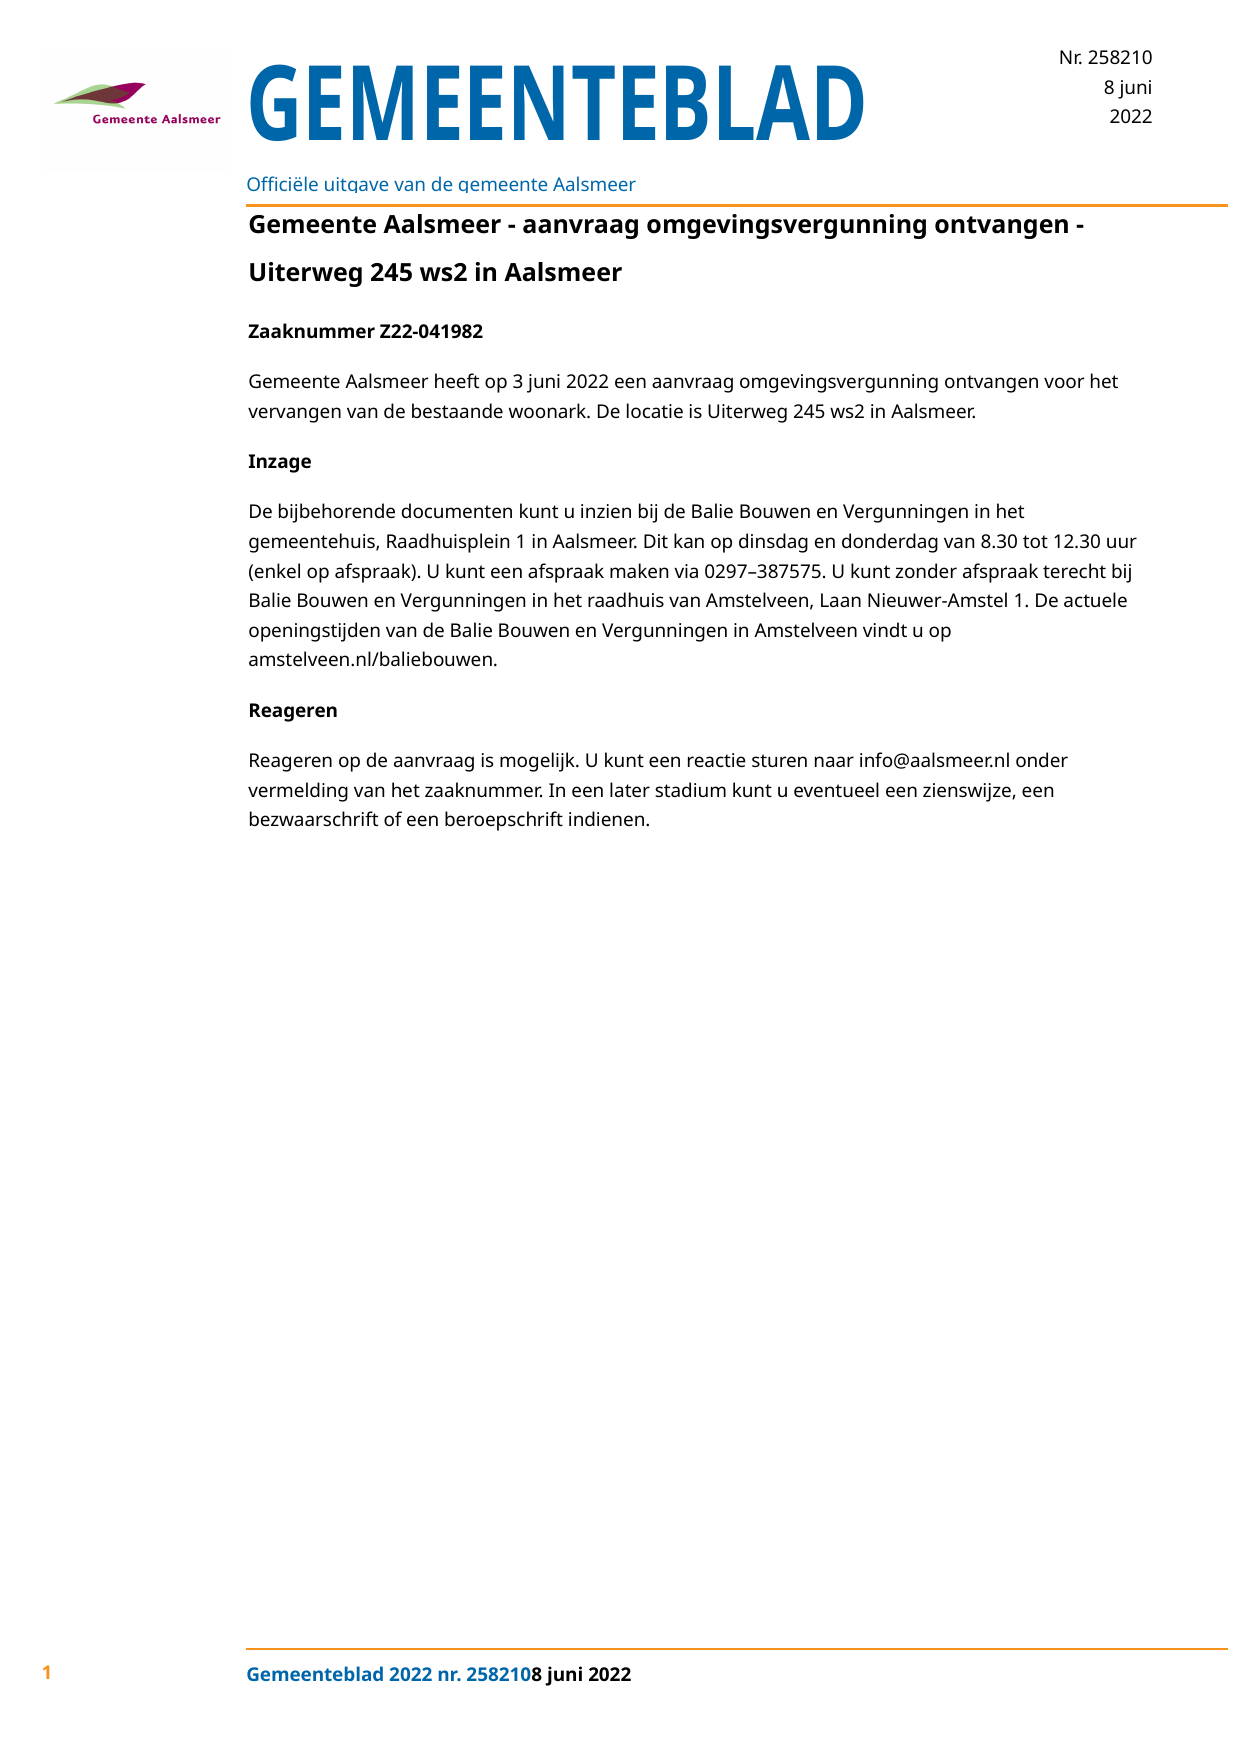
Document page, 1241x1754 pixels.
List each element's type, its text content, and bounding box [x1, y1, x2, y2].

text Inzage [248, 448, 1152, 474]
text Gemeente Aalsmeer - aanvraag omgevingsvergunning ontvangen - Uiterweg 245 ws2 in Aalsmeer [248, 207, 1152, 288]
text Reageren [248, 697, 1152, 723]
text De bijbehorende documenten kunt u inzien bij de Balie Bouwen en Vergunningen in het gemeentehuis, Raadhuisplein 1 in Aalsmeer. Dit kan op dinsdag en donderdag van 8.30 tot 12.30 uur (enkel op afspraak). U kunt een afspraak maken via 0297–387575. U kunt zonder afspraak terecht bij Balie Bouwen en Vergunningen in het raadhuis van Amstelveen, Laan Nieuwer-Amstel 1. De actuele openingstijden van de Balie Bouwen en Vergunningen in Amstelveen vindt u op amstelveen.nl/baliebouwen. [248, 499, 1152, 672]
text Zaaknummer Z22-041982 [248, 318, 1152, 344]
picture [41, 47, 231, 172]
text Gemeente Aalsmeer heeft op 3 juni 2022 een aanvraag omgevingsvergunning ontvangen voor het vervangen van de bestaande woonark. De locatie is Uiterweg 245 ws2 in Aalsmeer. [248, 368, 1152, 424]
text Reageren op de aanvraag is mogelijk. U kunt een reactie sturen naar info@aalsmeer.nl onder vermelding van het zaaknummer. In een later stadium kunt u eventueel een zienswijze, een bezwaarschrift of een beroepschrift indienen. [248, 747, 1152, 832]
